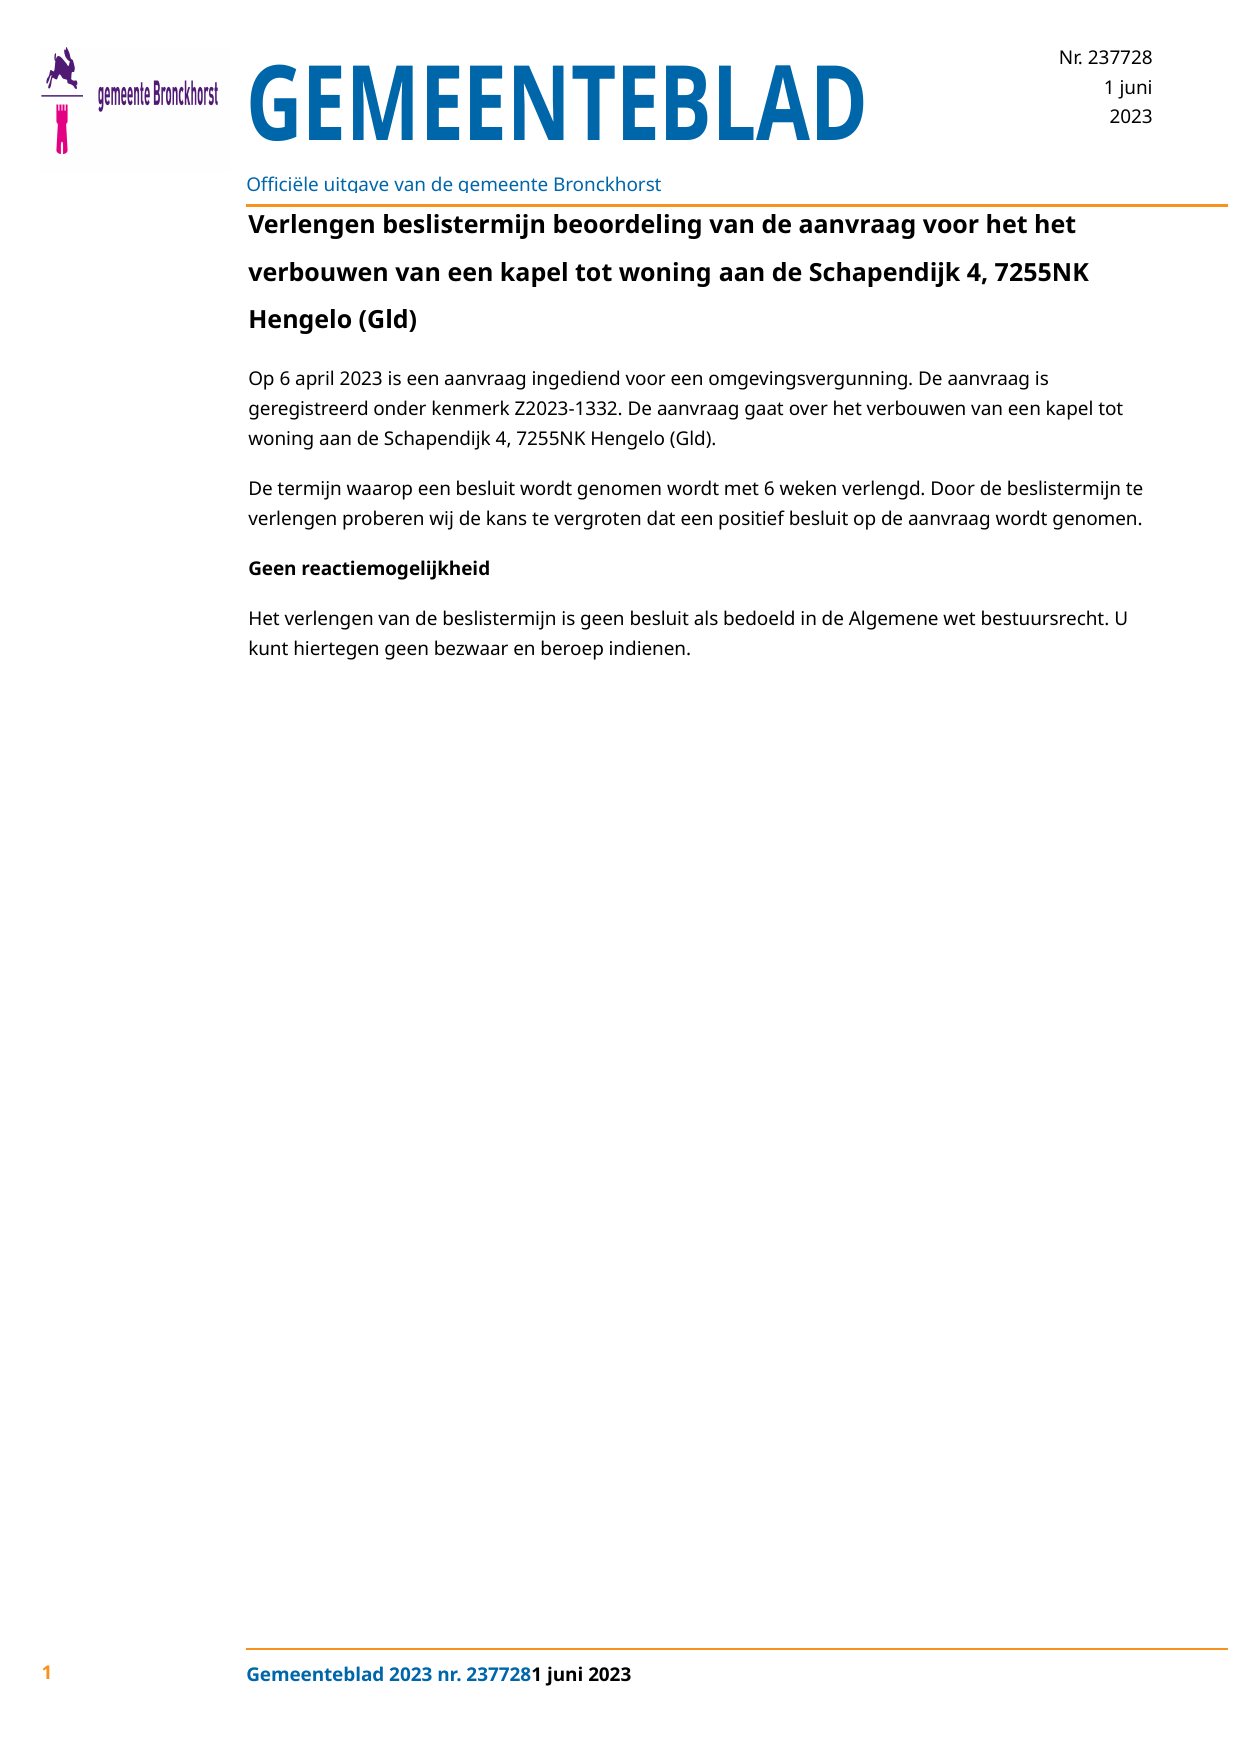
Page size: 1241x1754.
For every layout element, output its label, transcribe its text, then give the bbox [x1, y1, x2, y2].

text Verlengen beslistermijn beoordeling van de aanvraag voor het het verbouwen van een kapel tot woning aan de Schapendijk 4, 7255NK Hengelo (Gld) [248, 207, 1152, 336]
text Het verlengen van de beslistermijn is geen besluit als bedoeld in de Algemene wet bestuursrecht. U kunt hiertegen geen bezwaar en beroep indienen. [248, 606, 1152, 661]
picture [41, 47, 231, 172]
text Geen reactiemogelijkheid [248, 555, 1152, 581]
text De termijn waarop een besluit wordt genomen wordt met 6 weken verlengd. Door de beslistermijn te verlengen proberen wij de kans te vergroten dat een positief besluit op de aanvraag wordt genomen. [248, 475, 1152, 530]
text Op 6 april 2023 is een aanvraag ingediend voor een omgevingsvergunning. De aanvraag is geregistreerd onder kenmerk Z2023-1332. De aanvraag gaat over het verbouwen van een kapel tot woning aan de Schapendijk 4, 7255NK Hengelo (Gld). [248, 366, 1152, 450]
